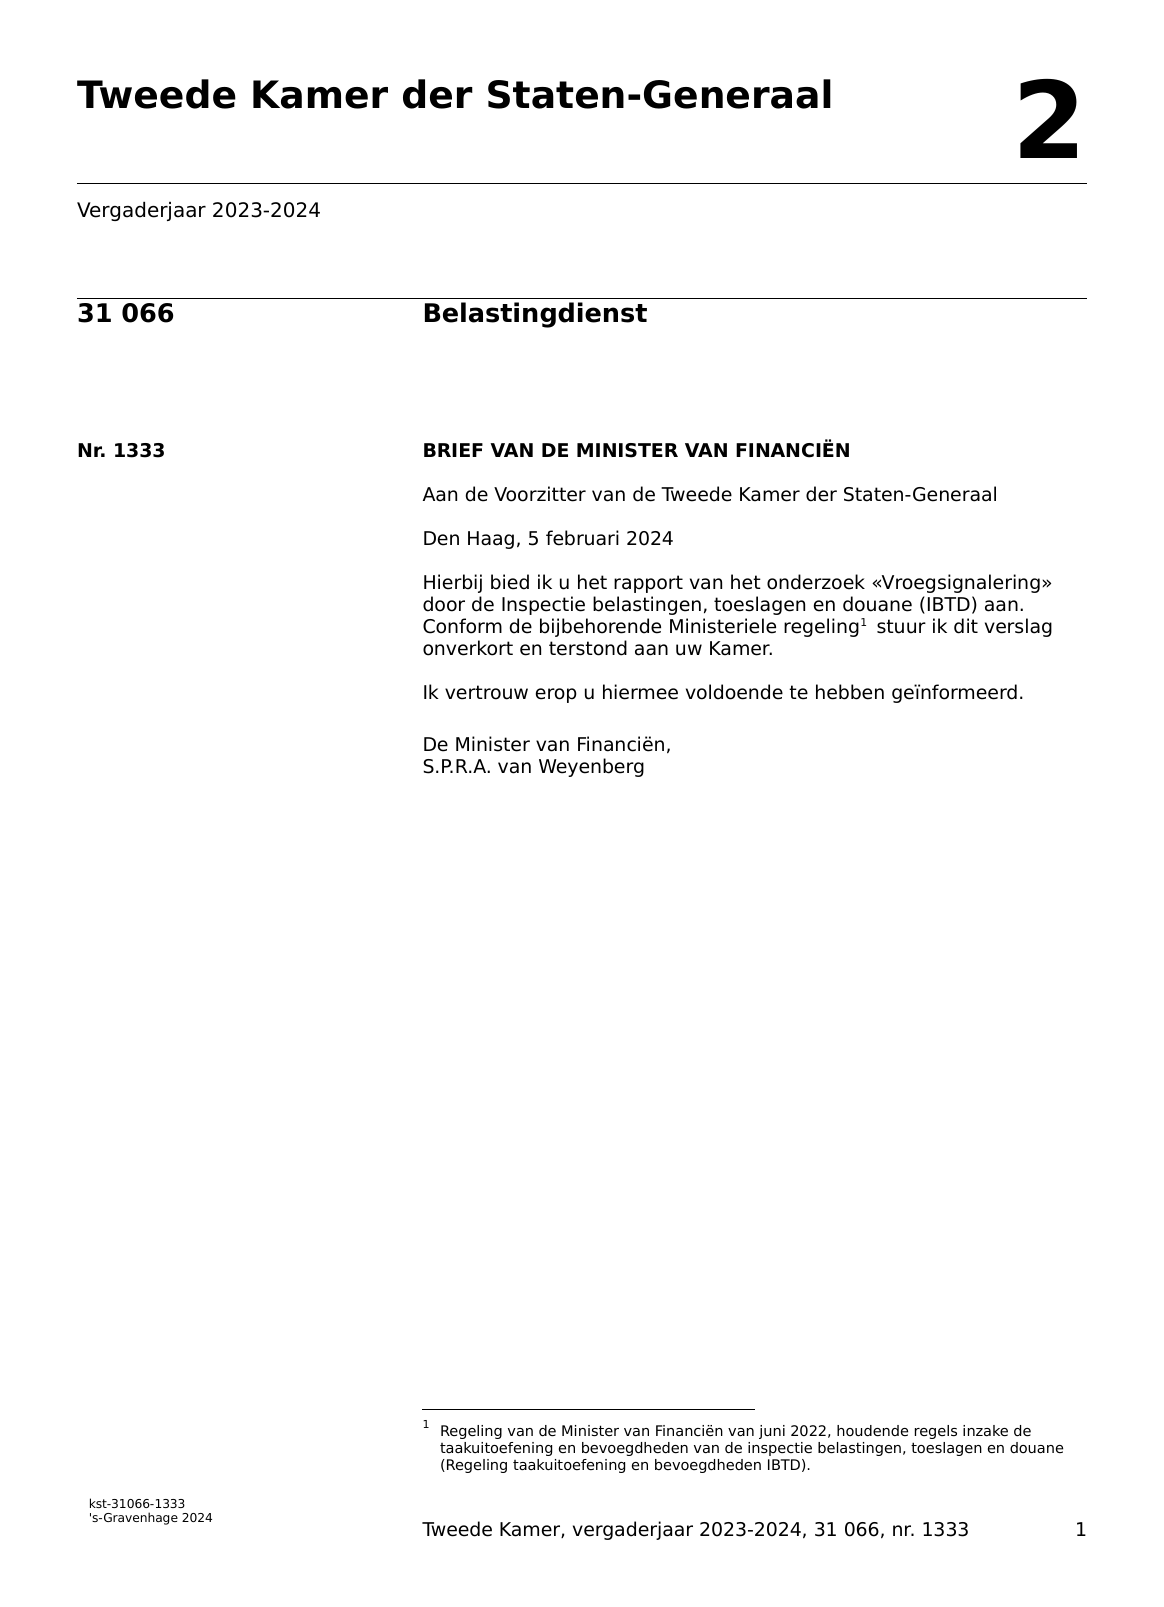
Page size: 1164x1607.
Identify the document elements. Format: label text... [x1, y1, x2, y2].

text kst-31066-1333 [88, 1497, 323, 1511]
text Hierbij bied ik u het rapport van het onderzoek «Vroegsignalering» door de Inspectie belastingen, toeslagen en douane (IBTD) aan. Conform de bijbehorende Ministeriele regeling stuur ik dit verslag onverkort en terstond aan uw Kamer. [422, 572, 1087, 660]
subtitle Nr. 1333 BRIEF VAN DE MINISTER VAN FINANCIËN [77, 440, 1087, 462]
text Aan de Voorzitter van de Tweede Kamer der Staten-Generaal [422, 484, 1087, 506]
text Den Haag, 5 februari 2024 [422, 528, 1087, 550]
text Ik vertrouw erop u hiermee voldoende te hebben geïnformeerd. [422, 682, 1087, 704]
text 's-Gravenhage 2024 [88, 1511, 323, 1525]
subtitle 31 066 Belastingdienst [77, 299, 1087, 329]
table_header 2 [886, 59, 1087, 183]
text De Minister van Financiën, S.P.R.A. van Weyenberg [422, 734, 1087, 778]
table_header Tweede Kamer der Staten-Generaal [77, 59, 886, 183]
table_cell Vergaderjaar 2023-2024 [77, 184, 1087, 298]
text Regeling van de Minister van Financiën van juni 2022, houdende regels inzake de taakuitoefening en bevoegdheden van de inspectie belastingen, toeslagen en douane (Regeling taakuitoefening en bevoegdheden IBTD). [422, 1418, 1087, 1474]
